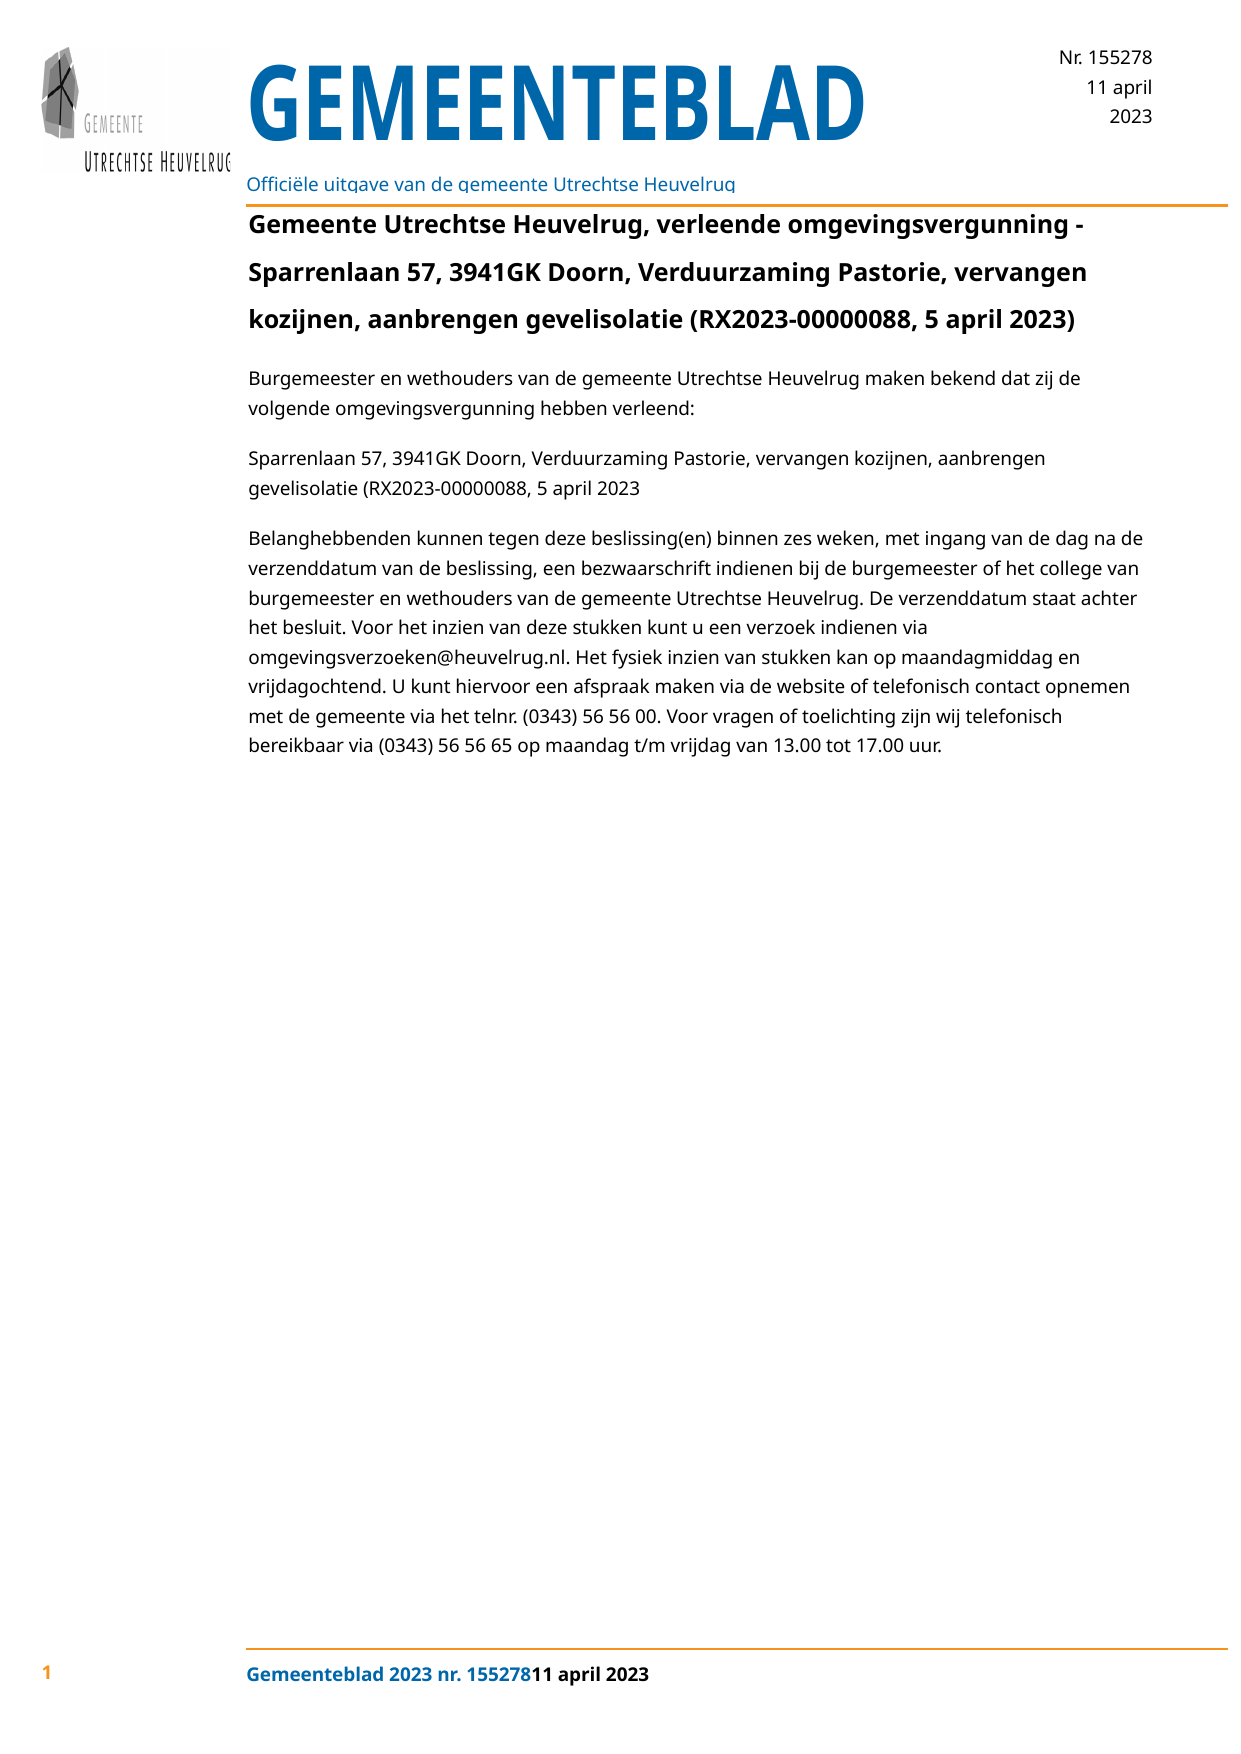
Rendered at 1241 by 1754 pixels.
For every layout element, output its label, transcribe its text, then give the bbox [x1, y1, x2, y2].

text Gemeente Utrechtse Heuvelrug, verleende omgevingsvergunning - Sparrenlaan 57, 3941GK Doorn, Verduurzaming Pastorie, vervangen kozijnen, aanbrengen gevelisolatie (RX2023-00000088, 5 april 2023) [248, 207, 1152, 336]
text Belanghebbenden kunnen tegen deze beslissing(en) binnen zes weken, met ingang van de dag na de verzenddatum van de beslissing, een bezwaarschrift indienen bij de burgemeester of het college van burgemeester en wethouders van de gemeente Utrechtse Heuvelrug. De verzenddatum staat achter het besluit. Voor het inzien van deze stukken kunt u een verzoek indienen via omgevingsverzoeken@heuvelrug.nl. Het fysiek inzien van stukken kan op maandagmiddag en vrijdagochtend. U kunt hiervoor een afspraak maken via de website of telefonisch contact opnemen met de gemeente via het telnr. (0343) 56 56 00. Voor vragen of toelichting zijn wij telefonisch bereikbaar via (0343) 56 56 65 op maandag t/m vrijdag van 13.00 tot 17.00 uur. [248, 526, 1152, 758]
picture [41, 47, 231, 172]
text Sparrenlaan 57, 3941GK Doorn, Verduurzaming Pastorie, vervangen kozijnen, aanbrengen gevelisolatie (RX2023-00000088, 5 april 2023 [248, 446, 1152, 501]
text Burgemeester en wethouders van de gemeente Utrechtse Heuvelrug maken bekend dat zij de volgende omgevingsvergunning hebben verleend: [248, 366, 1152, 421]
